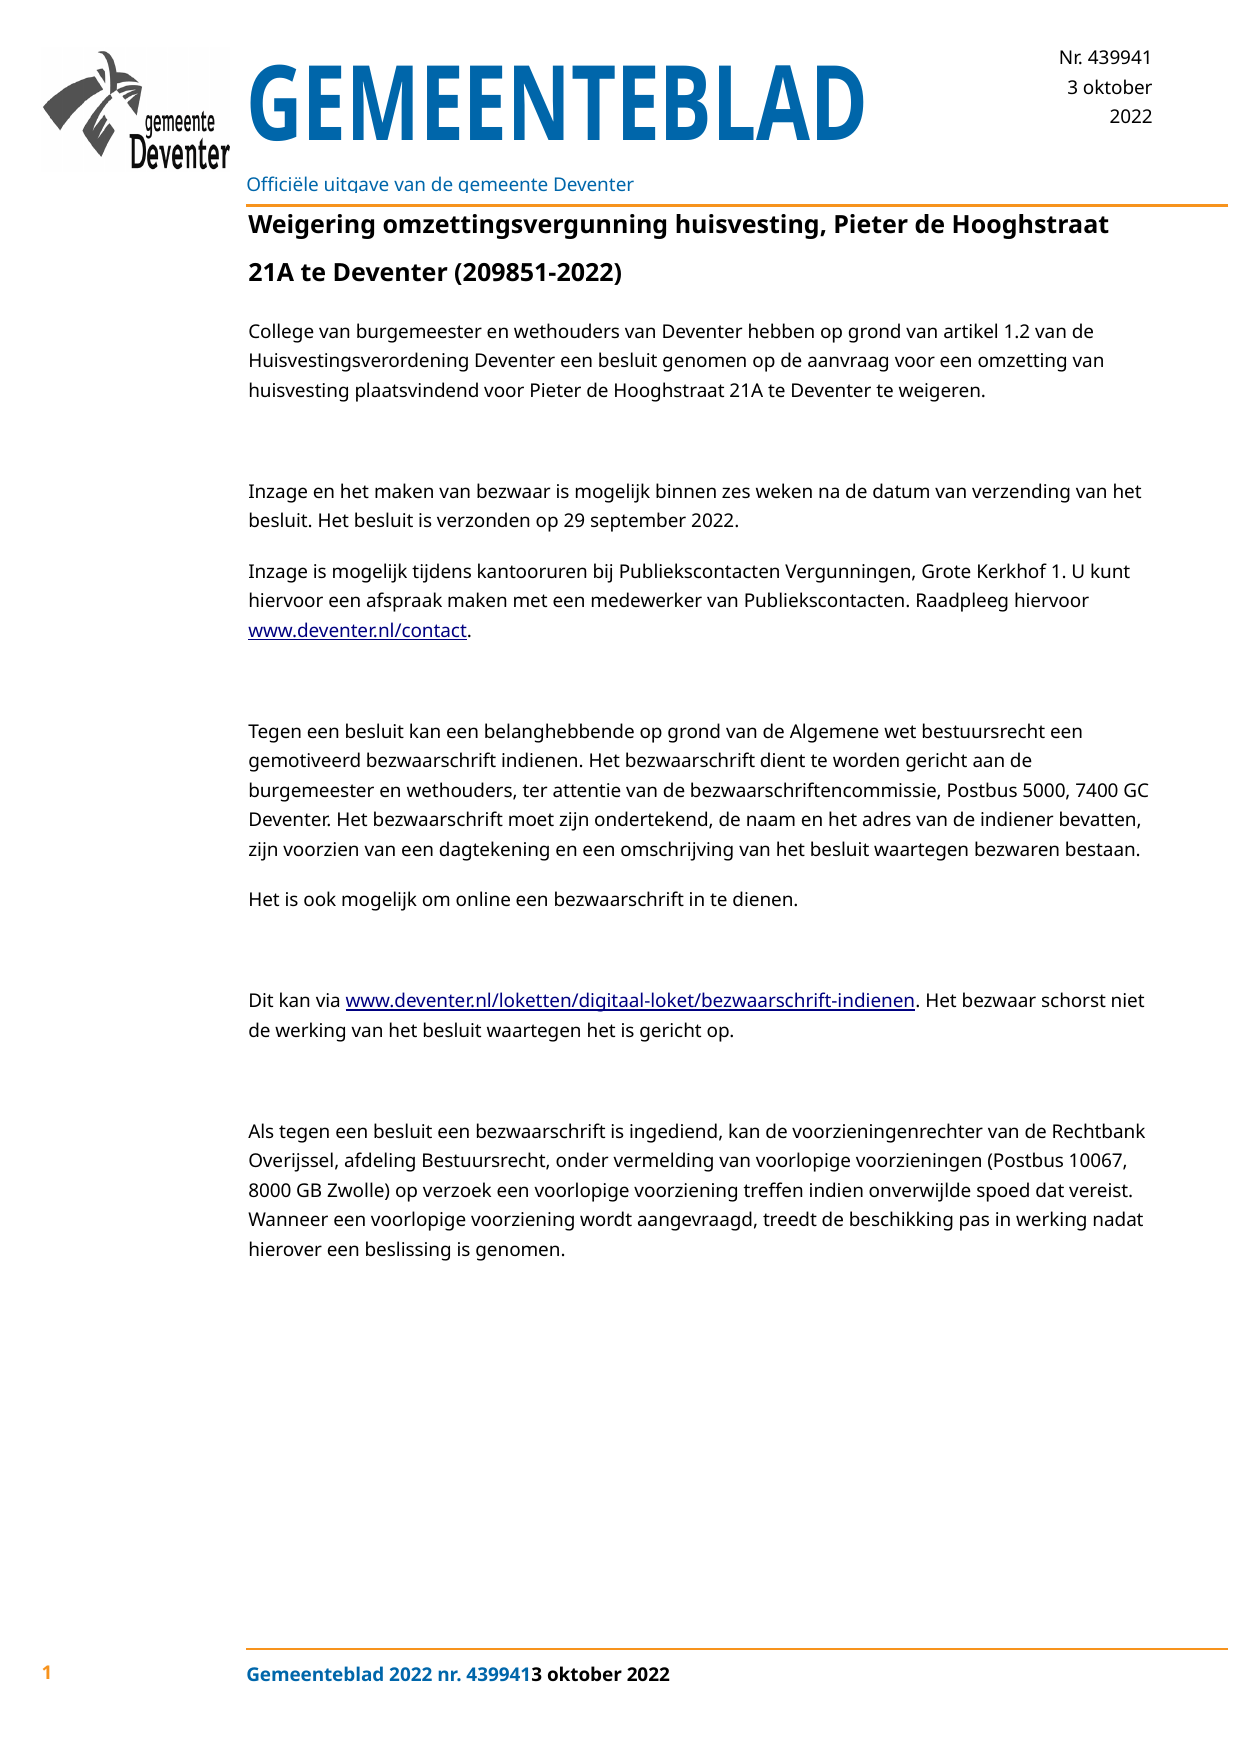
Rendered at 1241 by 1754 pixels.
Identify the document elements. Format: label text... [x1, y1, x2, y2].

text College van burgemeester en wethouders van Deventer hebben op grond van artikel 1.2 van de Huisvestingsverordening Deventer een besluit genomen op de aanvraag voor een omzetting van huisvesting plaatsvindend voor Pieter de Hooghstraat 21A te Deventer te weigeren. [248, 318, 1152, 403]
text Weigering omzettingsvergunning huisvesting, Pieter de Hooghstraat 21A te Deventer (209851-2022) [248, 207, 1152, 288]
text Dit kan via www.deventer.nl/loketten/digitaal-loket/bezwaarschrift-indienen. Het bezwaar schorst niet de werking van het besluit waartegen het is gericht op. [248, 987, 1152, 1043]
text Inzage en het maken van bezwaar is mogelijk binnen zes weken na de datum van verzending van het besluit. Het besluit is verzonden op 29 september 2022. [248, 478, 1152, 533]
text Het is ook mogelijk om online een bezwaarschrift in te dienen. [248, 887, 1152, 912]
picture [41, 47, 231, 172]
text Inzage is mogelijk tijdens kantooruren bij Publiekscontacten Vergunningen, Grote Kerkhof 1. U kunt hiervoor een afspraak maken met een medewerker van Publiekscontacten. Raadpleeg hiervoor www.deventer.nl/contact. [248, 558, 1152, 643]
text Als tegen een besluit een bezwaarschrift is ingediend, kan de voorzieningenrechter van de Rechtbank Overijssel, afdeling Bestuursrecht, onder vermelding van voorlopige voorzieningen (Postbus 10067, 8000 GB Zwolle) op verzoek een voorlopige voorziening treffen indien onverwijlde spoed dat vereist. Wanneer een voorlopige voorziening wordt aangevraagd, treedt de beschikking pas in werking nadat hierover een beslissing is genomen. [248, 1118, 1152, 1262]
text Tegen een besluit kan een belanghebbende op grond van de Algemene wet bestuursrecht een gemotiveerd bezwaarschrift indienen. Het bezwaarschrift dient te worden gericht aan de burgemeester en wethouders, ter attentie van de bezwaarschriftencommissie, Postbus 5000, 7400 GC Deventer. Het bezwaarschrift moet zijn ondertekend, de naam en het adres van de indiener bevatten, zijn voorzien van een dagtekening en een omschrijving van het besluit waartegen bezwaren bestaan. [248, 718, 1152, 862]
